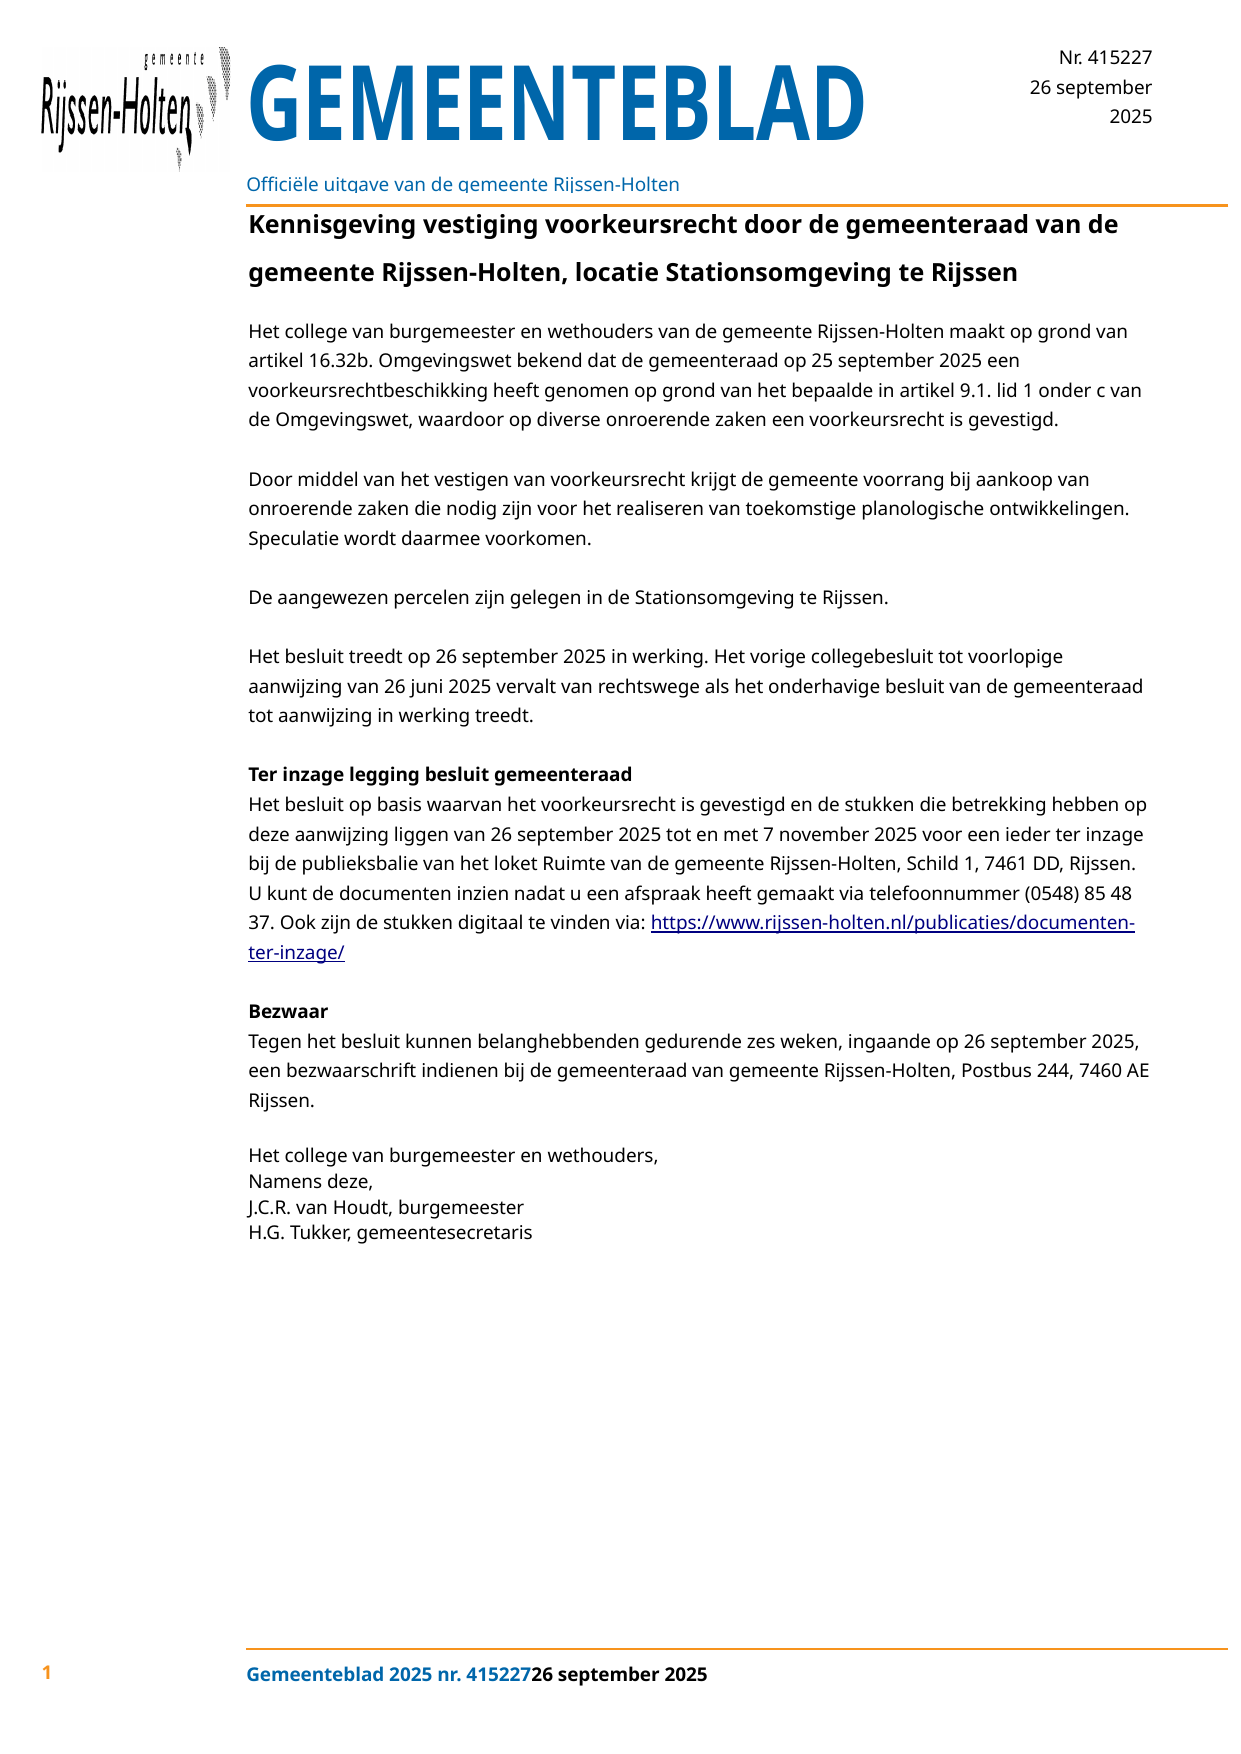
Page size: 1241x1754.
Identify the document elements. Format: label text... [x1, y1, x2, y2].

text Het besluit treedt op 26 september 2025 in werking. Het vorige collegebesluit tot voorlopige aanwijzing van 26 juni 2025 vervalt van rechtswege als het onderhavige besluit van de gemeenteraad tot aanwijzing in werking treedt. [248, 643, 1152, 728]
text Het college van burgemeester en wethouders, [248, 1142, 1152, 1168]
text Door middel van het vestigen van voorkeursrecht krijgt de gemeente voorrang bij aankoop van onroerende zaken die nodig zijn voor het realiseren van toekomstige planologische ontwikkelingen. Speculatie wordt daarmee voorkomen. [248, 466, 1152, 551]
text J.C.R. van Houdt, burgemeester [248, 1194, 1152, 1219]
text Ter inzage legging besluit gemeenteraad [248, 762, 1152, 787]
text Tegen het besluit kunnen belanghebbenden gedurende zes weken, ingaande op 26 september 2025, een bezwaarschrift indienen bij de gemeenteraad van gemeente Rijssen-Holten, Postbus 244, 7460 AE Rijssen. [248, 1028, 1152, 1113]
text Kennisgeving vestiging voorkeursrecht door de gemeenteraad van de gemeente Rijssen-Holten, locatie Stationsomgeving te Rijssen [248, 207, 1152, 288]
text Het college van burgemeester en wethouders van de gemeente Rijssen-Holten maakt op grond van artikel 16.32b. Omgevingswet bekend dat de gemeenteraad op 25 september 2025 een voorkeursrechtbeschikking heeft genomen op grond van het bepaalde in artikel 9.1. lid 1 onder c van de Omgevingswet, waardoor op diverse onroerende zaken een voorkeursrecht is gevestigd. [248, 318, 1152, 432]
text Bezwaar [248, 998, 1152, 1024]
text De aangewezen percelen zijn gelegen in de Stationsomgeving te Rijssen. [248, 584, 1152, 610]
picture [41, 47, 231, 172]
text H.G. Tukker, gemeentesecretaris [248, 1219, 1152, 1245]
text Het besluit op basis waarvan het voorkeursrecht is gevestigd en de stukken die betrekking hebben op deze aanwijzing liggen van 26 september 2025 tot en met 7 november 2025 voor een ieder ter inzage bij de publieksbalie van het loket Ruimte van de gemeente Rijssen-Holten, Schild 1, 7461 DD, Rijssen. U kunt de documenten inzien nadat u een afspraak heeft gemaakt via telefoonnummer (0548) 85 48 37. Ook zijn de stukken digitaal te vinden via: https://www.rijssen-holten.nl/publicaties/documenten-ter-inzage/ [248, 791, 1152, 965]
text Namens deze, [248, 1168, 1152, 1194]
